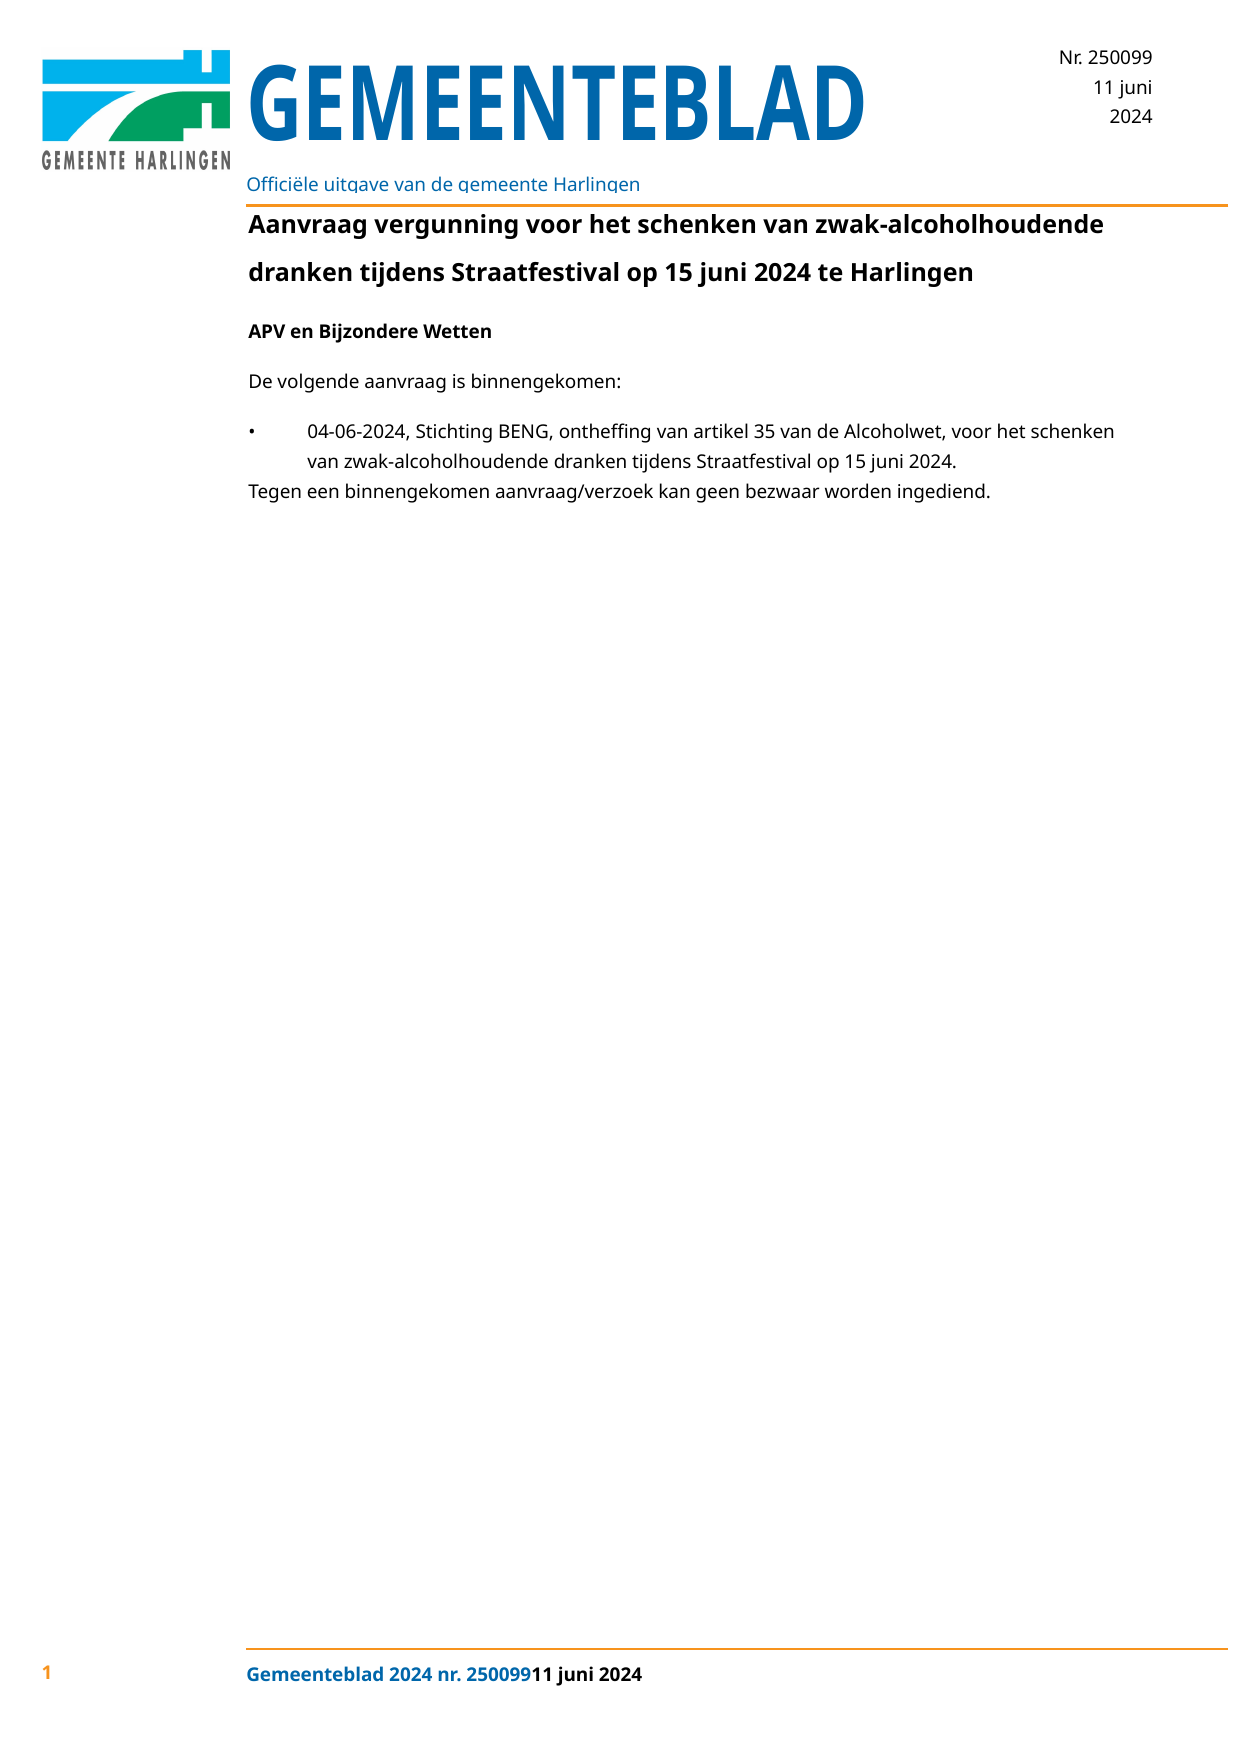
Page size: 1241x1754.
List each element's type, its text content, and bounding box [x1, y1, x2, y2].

text Tegen een binnengekomen aanvraag/verzoek kan geen bezwaar worden ingediend. [248, 478, 1152, 504]
text APV en Bijzondere Wetten [248, 318, 1152, 344]
picture [41, 47, 231, 172]
text Aanvraag vergunning voor het schenken van zwak-alcoholhoudende dranken tijdens Straatfestival op 15 juni 2024 te Harlingen [248, 207, 1152, 288]
list 04-06-2024, Stichting BENG, ontheffing van artikel 35 van de Alcoholwet, voor het schenken van zwak-alcoholhoudende dranken tijdens Straatfestival op 15 juni 2024. [248, 419, 1152, 474]
text De volgende aanvraag is binnengekomen: [248, 368, 1152, 394]
